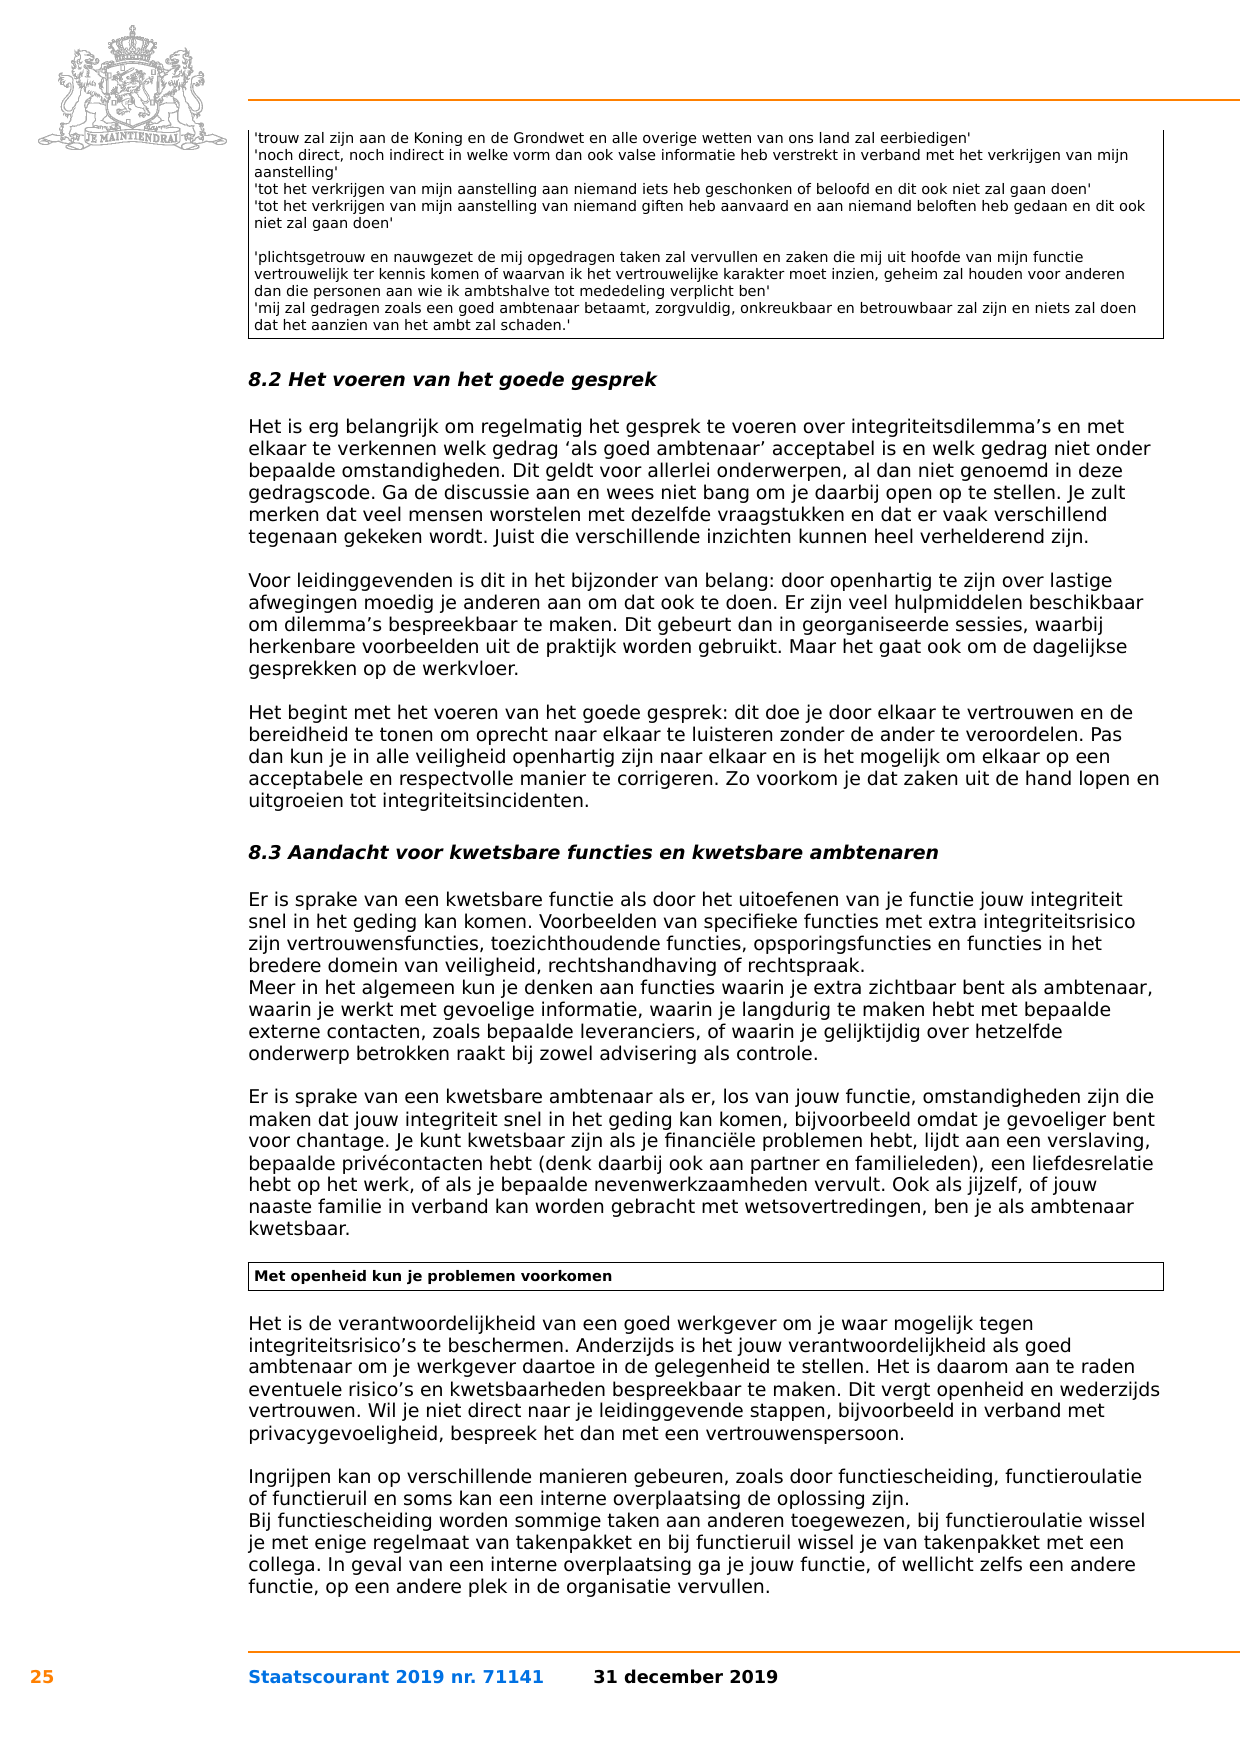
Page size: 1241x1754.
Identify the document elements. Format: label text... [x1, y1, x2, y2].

text Het is erg belangrijk om regelmatig het gesprek te voeren over integriteitsdilemma’s en met elkaar te verkennen welk gedrag ‘als goed ambtenaar’ acceptabel is en welk gedrag niet onder bepaalde omstandigheden. Dit geldt voor allerlei onderwerpen, al dan niet genoemd in deze gedragscode. Ga de discussie aan en wees niet bang om je daarbij open op te stellen. Je zult merken dat veel mensen worstelen met dezelfde vraagstukken en dat er vaak verschillend tegenaan gekeken wordt. Juist die verschillende inzichten kunnen heel verhelderend zijn. [248, 416, 1163, 548]
table_cell 'plichtsgetrouw en nauwgezet de mij opgedragen taken zal vervullen en zaken die mij uit hoofde van mijn functie vertrouwelijk ter kennis komen of waarvan ik het vertrouwelijke karakter moet inzien, geheim zal houden voor anderen dan die personen aan wie ik ambtshalve tot mededeling verplicht ben' 'mij zal gedragen zoals een goed ambtenaar betaamt, zorgvuldig, onkreukbaar en betrouwbaar zal zijn en niets zal doen dat het aanzien van het ambt zal schaden.' [249, 249, 1163, 338]
text Ingrijpen kan op verschillende manieren gebeuren, zoals door functiescheiding, functieroulatie of functieruil en soms kan een interne overplaatsing de oplossing zijn. [248, 1466, 1163, 1510]
text Er is sprake van een kwetsbare functie als door het uitoefenen van je functie jouw integriteit snel in het geding kan komen. Voorbeelden van specifieke functies met extra integriteitsrisico zijn vertrouwensfuncties, toezichthoudende functies, opsporingsfuncties en functies in het bredere domein van veiligheid, rechtshandhaving of rechtspraak. [248, 889, 1163, 977]
text Het begint met het voeren van het goede gesprek: dit doe je door elkaar te vertrouwen en de bereidheid te tonen om oprecht naar elkaar te luisteren zonder de ander te veroordelen. Pas dan kun je in alle veiligheid openhartig zijn naar elkaar en is het mogelijk om elkaar op een acceptabele en respectvolle manier te corrigeren. Zo voorkom je dat zaken uit de hand lopen en uitgroeien tot integriteitsincidenten. [248, 702, 1163, 812]
text Bij functiescheiding worden sommige taken aan anderen toegewezen, bij functieroulatie wissel je met enige regelmaat van takenpakket en bij functieruil wissel je van takenpakket met een collega. In geval van een interne overplaatsing ga je jouw functie, of wellicht zelfs een andere functie, op een andere plek in de organisatie vervullen. [248, 1510, 1163, 1598]
text Het is de verantwoordelijkheid van een goed werkgever om je waar mogelijk tegen integriteitsrisico’s te beschermen. Anderzijds is het jouw verantwoordelijkheid als goed ambtenaar om je werkgever daartoe in de gelegenheid te stellen. Het is daarom aan te raden eventuele risico’s en kwetsbaarheden bespreekbaar te maken. Dit vergt openheid en wederzijds vertrouwen. Wil je niet direct naar je leidinggevende stappen, bijvoorbeeld in verband met privacygevoeligheid, bespreek het dan met een vertrouwenspersoon. [248, 1312, 1163, 1444]
text Voor leidinggevenden is dit in het bijzonder van belang: door openhartig te zijn over lastige afwegingen moedig je anderen aan om dat ook te doen. Er zijn veel hulpmiddelen beschikbaar om dilemma’s bespreekbaar te maken. Dit gebeurt dan in georganiseerde sessies, waarbij herkenbare voorbeelden uit de praktijk worden gebruikt. Maar het gaat ook om de dagelijkse gesprekken op de werkvloer. [248, 570, 1163, 680]
subtitle 8.3 Aandacht voor kwetsbare functies en kwetsbare ambtenaren [248, 842, 1163, 864]
subtitle 8.2 Het voeren van het goede gesprek [248, 369, 1163, 391]
text Meer in het algemeen kun je denken aan functies waarin je extra zichtbaar bent als ambtenaar, waarin je werkt met gevoelige informatie, waarin je langdurig te maken hebt met bepaalde externe contacten, zoals bepaalde leveranciers, of waarin je gelijktijdig over hetzelfde onderwerp betrokken raakt bij zowel advisering als controle. [248, 977, 1163, 1064]
table_cell [249, 232, 1163, 249]
table_cell 'trouw zal zijn aan de Koning en de Grondwet en alle overige wetten van ons land zal eerbiedigen' 'noch direct, noch indirect in welke vorm dan ook valse informatie heb verstrekt in verband met het verkrijgen van mijn aanstelling' 'tot het verkrijgen van mijn aanstelling aan niemand iets heb geschonken of beloofd en dit ook niet zal gaan doen' 'tot het verkrijgen van mijn aanstelling van niemand giften heb aanvaard en aan niemand beloften heb gedaan en dit ook niet zal gaan doen' [249, 130, 1163, 232]
text Er is sprake van een kwetsbare ambtenaar als er, los van jouw functie, omstandigheden zijn die maken dat jouw integriteit snel in het geding kan komen, bijvoorbeeld omdat je gevoeliger bent voor chantage. Je kunt kwetsbaar zijn als je financiële problemen hebt, lijdt aan een verslaving, bepaalde privécontacten hebt (denk daarbij ook aan partner en familieleden), een liefdesrelatie hebt op het werk, of als je bepaalde nevenwerkzaamheden vervult. Ook als jijzelf, of jouw naaste familie in verband kan worden gebracht met wetsovertredingen, ben je als ambtenaar kwetsbaar. [248, 1086, 1163, 1240]
table_header Met openheid kun je problemen voorkomen [249, 1263, 1163, 1289]
picture [38, 25, 227, 150]
